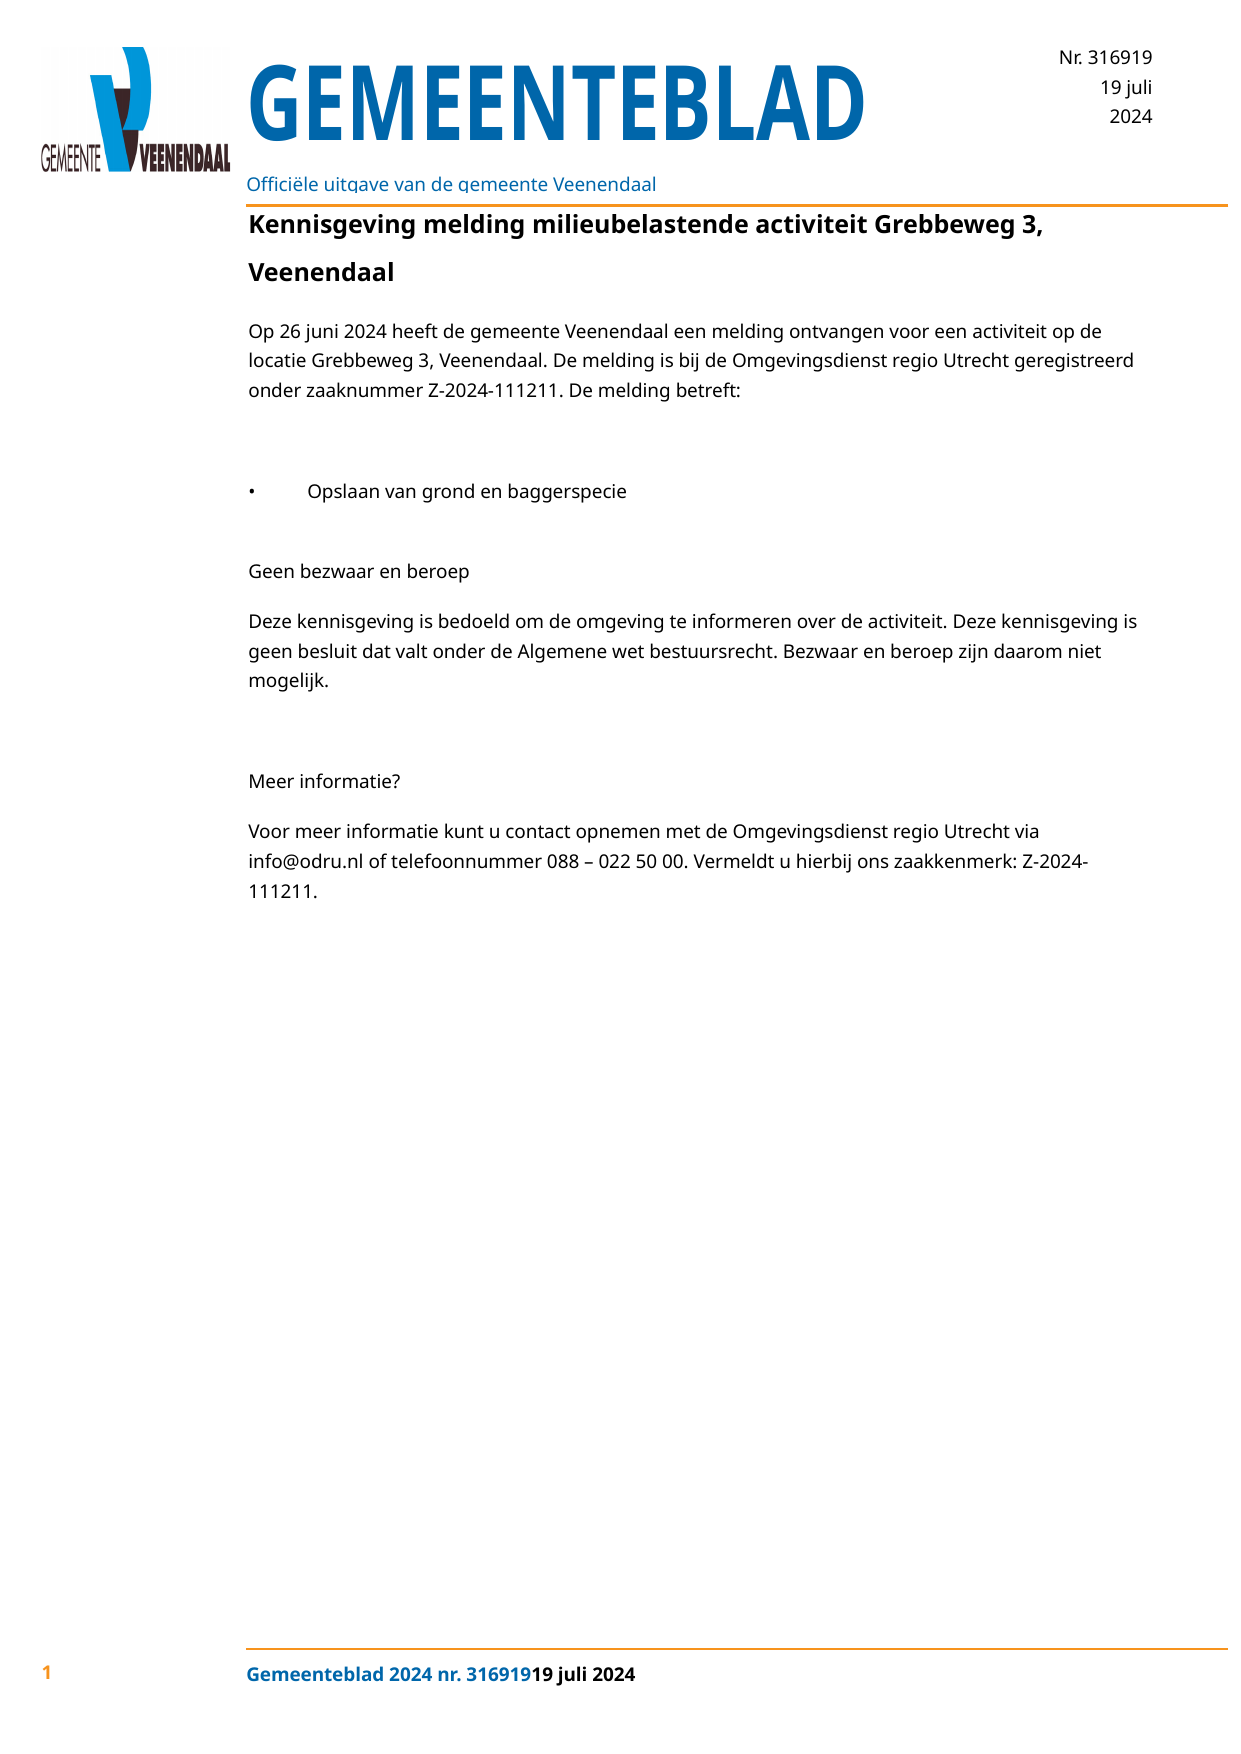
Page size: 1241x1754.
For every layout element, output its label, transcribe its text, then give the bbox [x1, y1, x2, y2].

picture [123, 47, 231, 172]
text Voor meer informatie kunt u contact opnemen met de Omgevingsdienst regio Utrecht via info@odru.nl of telefoonnummer 088 – 022 50 00. Vermeldt u hierbij ons zaakkenmerk: Z-2024-111211. [248, 819, 1152, 904]
text Op 26 juni 2024 heeft de gemeente Veenendaal een melding ontvangen voor een activiteit op de locatie Grebbeweg 3, Veenendaal. De melding is bij de Omgevingsdienst regio Utrecht geregistreerd onder zaaknummer Z-2024-111211. De melding betreft: [248, 318, 1152, 403]
text Meer informatie? [248, 768, 1152, 794]
text Kennisgeving melding milieubelastende activiteit Grebbeweg 3, Veenendaal [248, 207, 1152, 288]
text Deze kennisgeving is bedoeld om de omgeving te informeren over de activiteit. Deze kennisgeving is geen besluit dat valt onder de Algemene wet bestuursrecht. Bezwaar en beroep zijn daarom niet mogelijk. [248, 608, 1152, 693]
list Opslaan van grond en baggerspecie [248, 478, 1152, 504]
picture [41, 47, 130, 172]
text Geen bezwaar en beroep [248, 558, 1152, 584]
